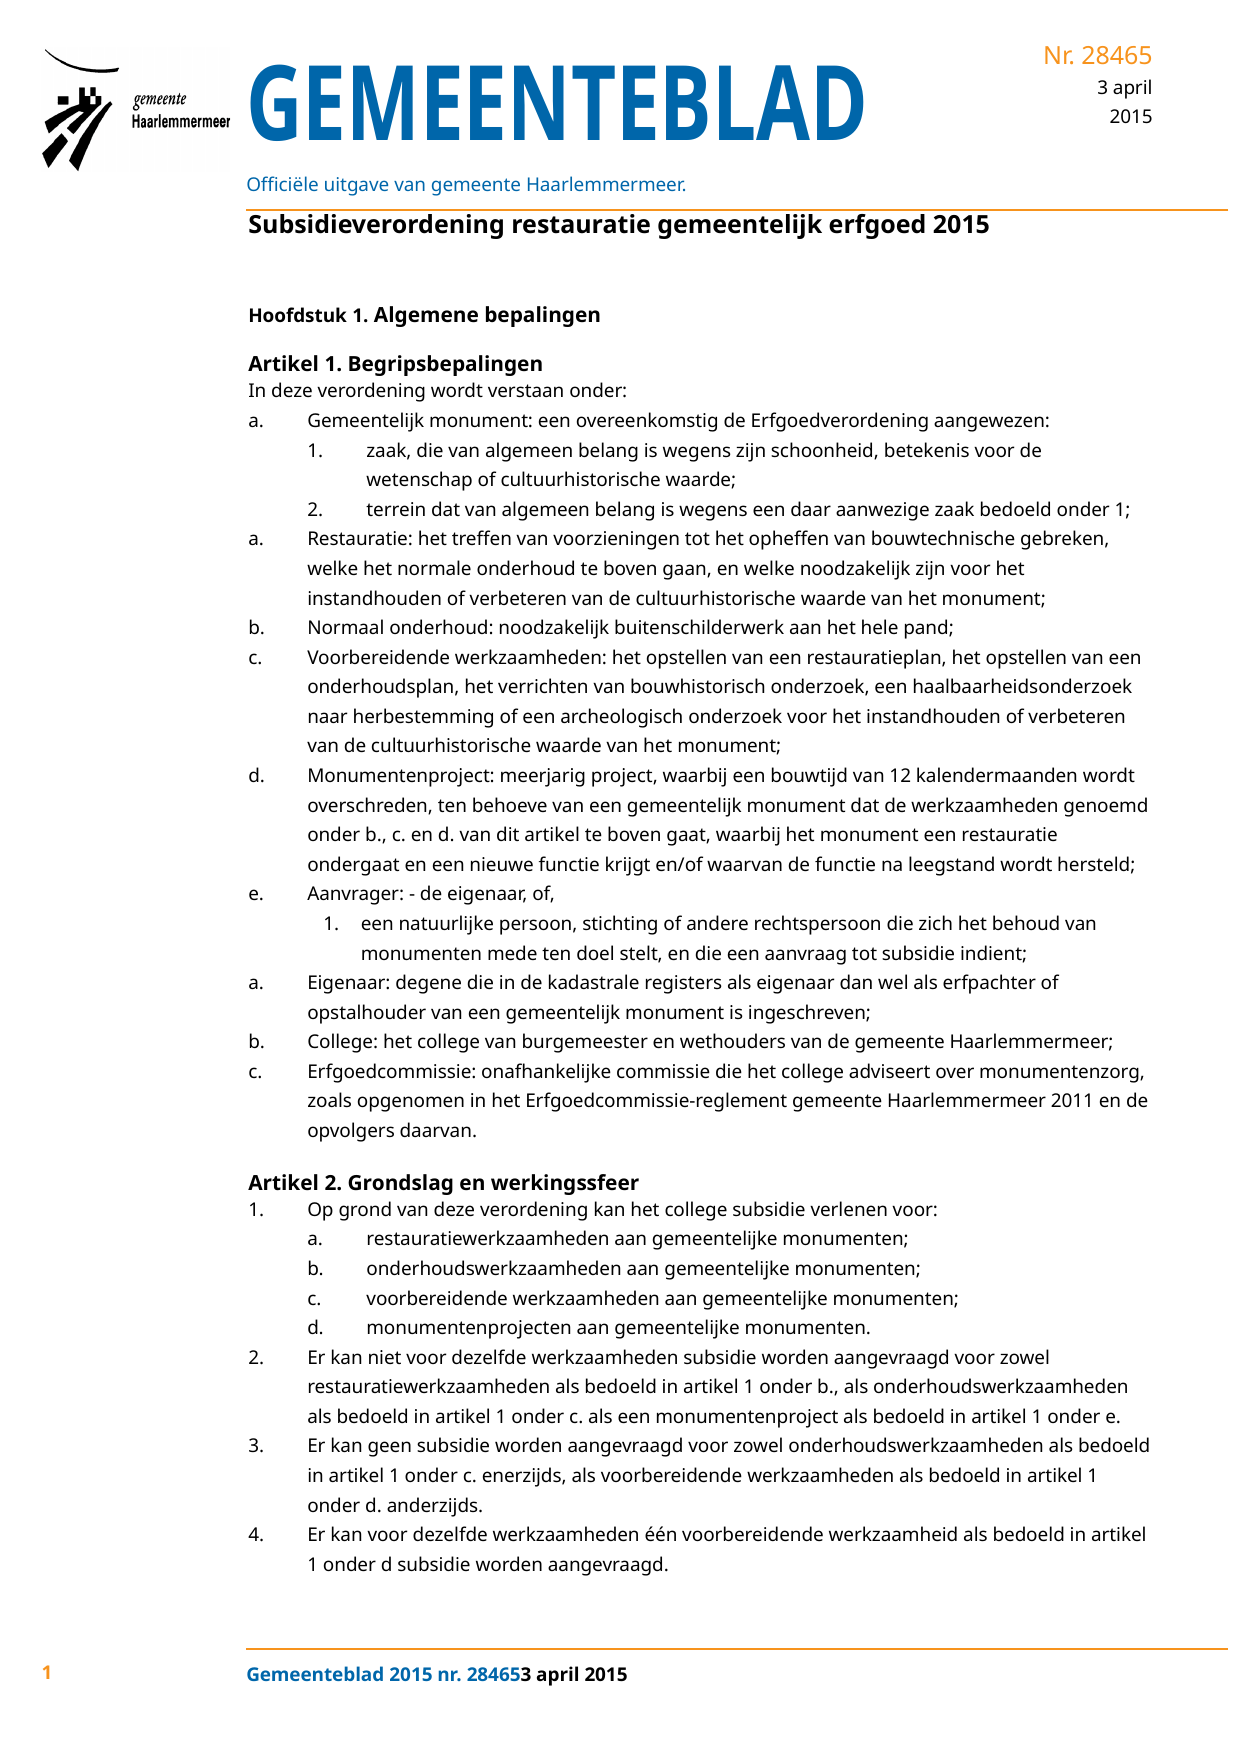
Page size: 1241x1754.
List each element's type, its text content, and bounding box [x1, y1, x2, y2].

list terrein dat van algemeen belang is wegens een daar aanwezige zaak bedoeld onder 1; [307, 496, 1152, 522]
text In deze verordening wordt verstaan onder: [248, 378, 1152, 403]
list een natuurlijke persoon, stichting of andere rechtspersoon die zich het behoud van monumenten mede ten doel stelt, en die een aanvraag tot subsidie indient; [323, 910, 1152, 965]
list College: het college van burgemeester en wethouders van de gemeente Haarlemmermeer; [248, 1028, 1152, 1054]
list Monumentenproject: meerjarig project, waarbij een bouwtijd van 12 kalendermaanden wordt overschreden, ten behoeve van een gemeentelijk monument dat de werkzaamheden genoemd onder b., c. en d. van dit artikel te boven gaat, waarbij het monument een restauratie ondergaat en een nieuwe functie krijgt en/of waarvan de functie na leegstand wordt hersteld; [248, 762, 1152, 877]
list Aanvrager: - de eigenaar, of, [248, 881, 1152, 906]
list Eigenaar: degene die in de kadastrale registers als eigenaar dan wel als erfpachter of opstalhouder van een gemeentelijk monument is ingeschreven; [248, 969, 1152, 1024]
list Voorbereidende werkzaamheden: het opstellen van een restauratieplan, het opstellen van een onderhoudsplan, het verrichten van bouwhistorisch onderzoek, een haalbaarheidsonderzoek naar herbestemming of een archeologisch onderzoek voor het instandhouden of verbeteren van de cultuurhistorische waarde van het monument; [248, 644, 1152, 758]
picture [41, 47, 231, 172]
list restauratiewerkzaamheden aan gemeentelijke monumenten; [307, 1226, 1152, 1251]
list Erfgoedcommissie: onafhankelijke commissie die het college adviseert over monumentenzorg, zoals opgenomen in het Erfgoedcommissie-reglement gemeente Haarlemmermeer 2011 en de opvolgers daarvan. [248, 1058, 1152, 1143]
list voorbereidende werkzaamheden aan gemeentelijke monumenten; [307, 1285, 1152, 1311]
text Artikel 2. Grondslag en werkingssfeer [248, 1168, 1152, 1196]
list Er kan niet voor dezelfde werkzaamheden subsidie worden aangevraagd voor zowel restauratiewerkzaamheden als bedoeld in artikel 1 onder b., als onderhoudswerkzaamheden als bedoeld in artikel 1 onder c. als een monumentenproject als bedoeld in artikel 1 onder e. [248, 1344, 1152, 1429]
list Er kan voor dezelfde werkzaamheden één voorbereidende werkzaamheid als bedoeld in artikel 1 onder d subsidie worden aangevraagd. [248, 1521, 1152, 1577]
text Artikel 1. Begripsbepalingen [248, 349, 1152, 378]
list Normaal onderhoud: noodzakelijk buitenschilderwerk aan het hele pand; [248, 614, 1152, 640]
list Restauratie: het treffen van voorzieningen tot het opheffen van bouwtechnische gebreken, welke het normale onderhoud te boven gaan, en welke noodzakelijk zijn voor het instandhouden of verbeteren van de cultuurhistorische waarde van het monument; [248, 526, 1152, 610]
list Er kan geen subsidie worden aangevraagd voor zowel onderhoudswerkzaamheden als bedoeld in artikel 1 onder c. enerzijds, als voorbereidende werkzaamheden als bedoeld in artikel 1 onder d. anderzijds. [248, 1433, 1152, 1518]
list onderhoudswerkzaamheden aan gemeentelijke monumenten; [307, 1255, 1152, 1281]
text Hoofdstuk 1. Algemene bepalingen [248, 300, 1152, 328]
list Gemeentelijk monument: een overeenkomstig de Erfgoedverordening aangewezen: [248, 407, 1152, 433]
list Op grond van deze verordening kan het college subsidie verlenen voor: [248, 1196, 1152, 1222]
list monumentenprojecten aan gemeentelijke monumenten. [307, 1314, 1152, 1340]
list zaak, die van algemeen belang is wegens zijn schoonheid, betekenis voor de wetenschap of cultuurhistorische waarde; [307, 437, 1152, 492]
text Subsidieverordening restauratie gemeentelijk erfgoed 2015 [248, 211, 1152, 241]
